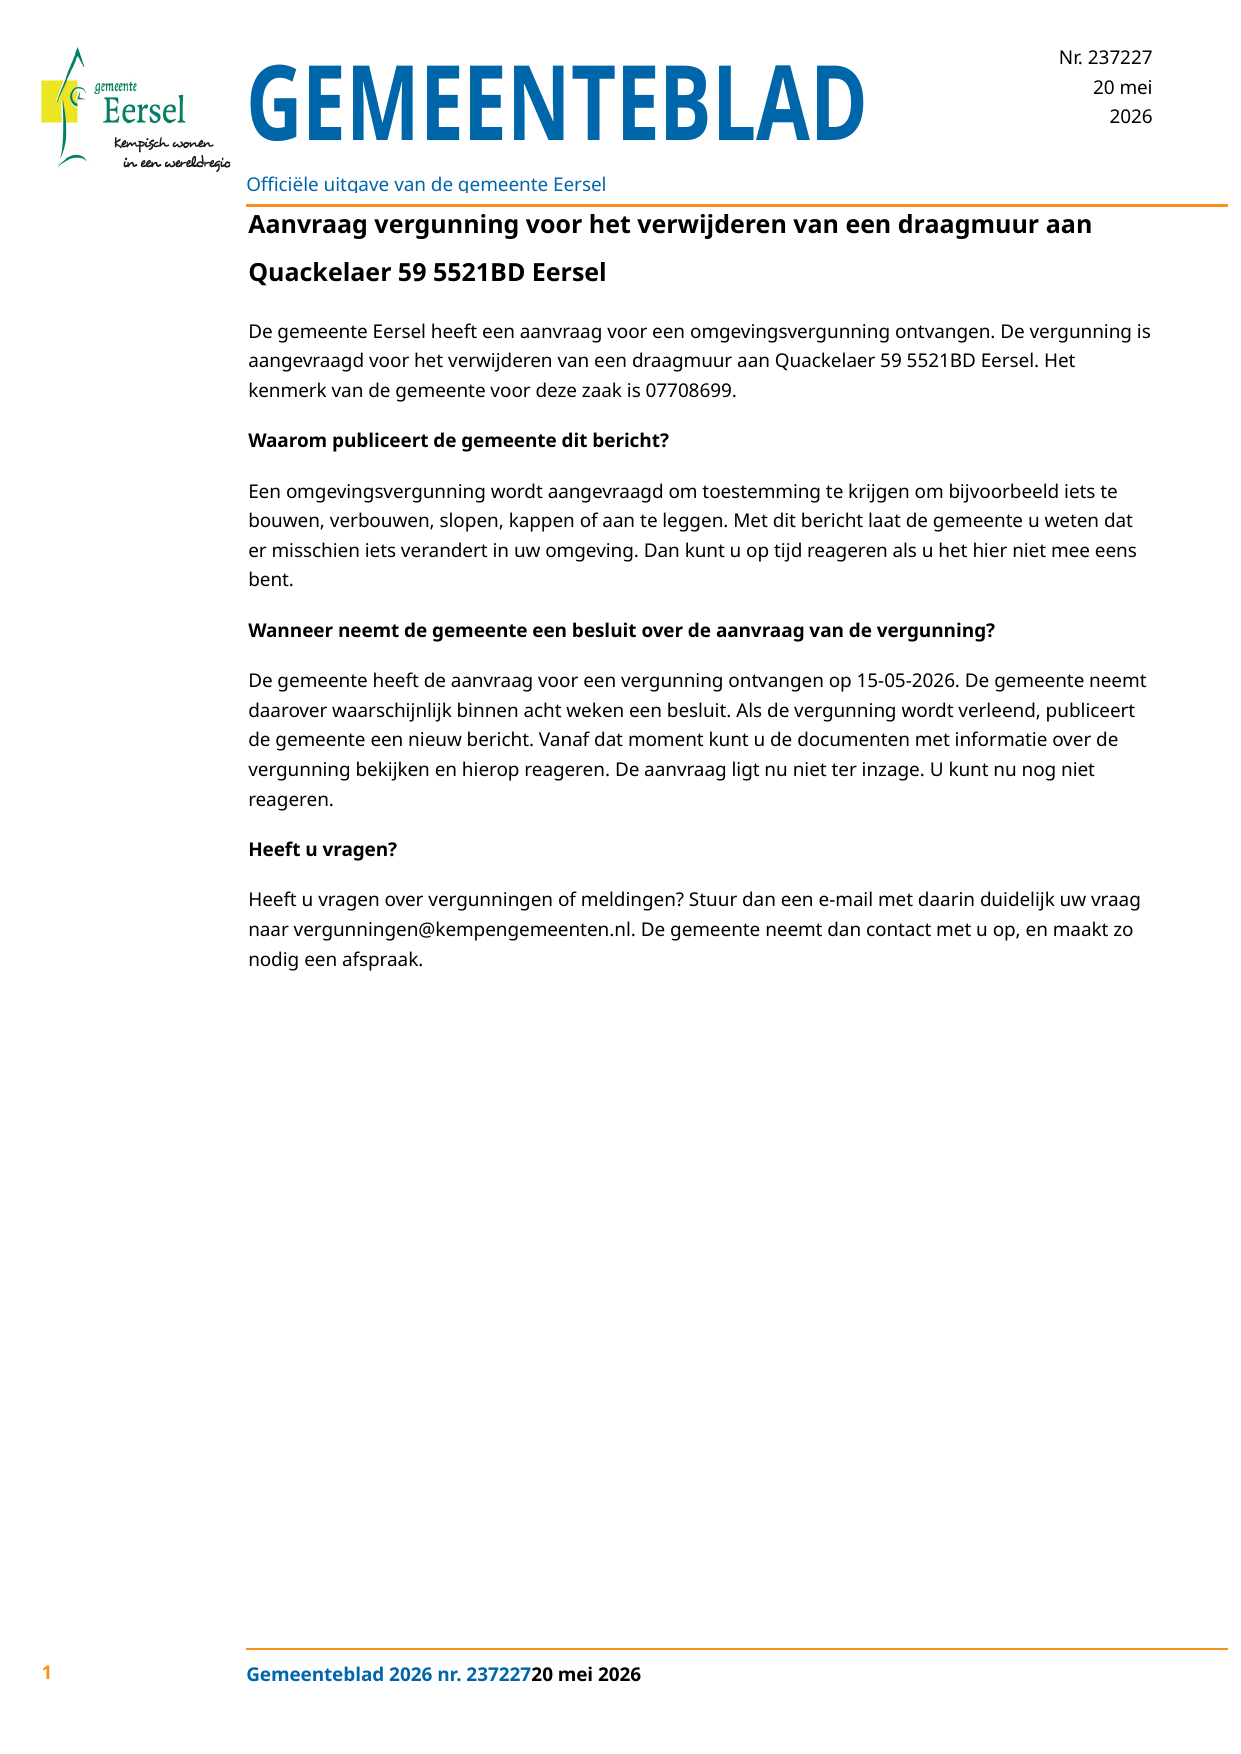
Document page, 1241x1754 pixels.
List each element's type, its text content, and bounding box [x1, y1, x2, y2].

picture [41, 47, 231, 172]
text Aanvraag vergunning voor het verwijderen van een draagmuur aan Quackelaer 59 5521BD Eersel [248, 207, 1152, 288]
text Heeft u vragen? [248, 836, 1152, 862]
text Waarom publiceert de gemeente dit bericht? [248, 427, 1152, 453]
text De gemeente heeft de aanvraag voor een vergunning ontvangen op 15-05-2026. De gemeente neemt daarover waarschijnlijk binnen acht weken een besluit. Als de vergunning wordt verleend, publiceert de gemeente een nieuw bericht. Vanaf dat moment kunt u de documenten met informatie over de vergunning bekijken en hierop reageren. De aanvraag ligt nu niet ter inzage. U kunt nu nog niet reageren. [248, 667, 1152, 812]
text Een omgevingsvergunning wordt aangevraagd om toestemming te krijgen om bijvoorbeeld iets te bouwen, verbouwen, slopen, kappen of aan te leggen. Met dit bericht laat de gemeente u weten dat er misschien iets verandert in uw omgeving. Dan kunt u op tijd reageren als u het hier niet mee eens bent. [248, 478, 1152, 592]
text De gemeente Eersel heeft een aanvraag voor een omgevingsvergunning ontvangen. De vergunning is aangevraagd voor het verwijderen van een draagmuur aan Quackelaer 59 5521BD Eersel. Het kenmerk van de gemeente voor deze zaak is 07708699. [248, 318, 1152, 403]
text Heeft u vragen over vergunningen of meldingen? Stuur dan een e-mail met daarin duidelijk uw vraag naar vergunningen@kempengemeenten.nl. De gemeente neemt dan contact met u op, en maakt zo nodig een afspraak. [248, 887, 1152, 972]
text Wanneer neemt de gemeente een besluit over de aanvraag van de vergunning? [248, 617, 1152, 643]
